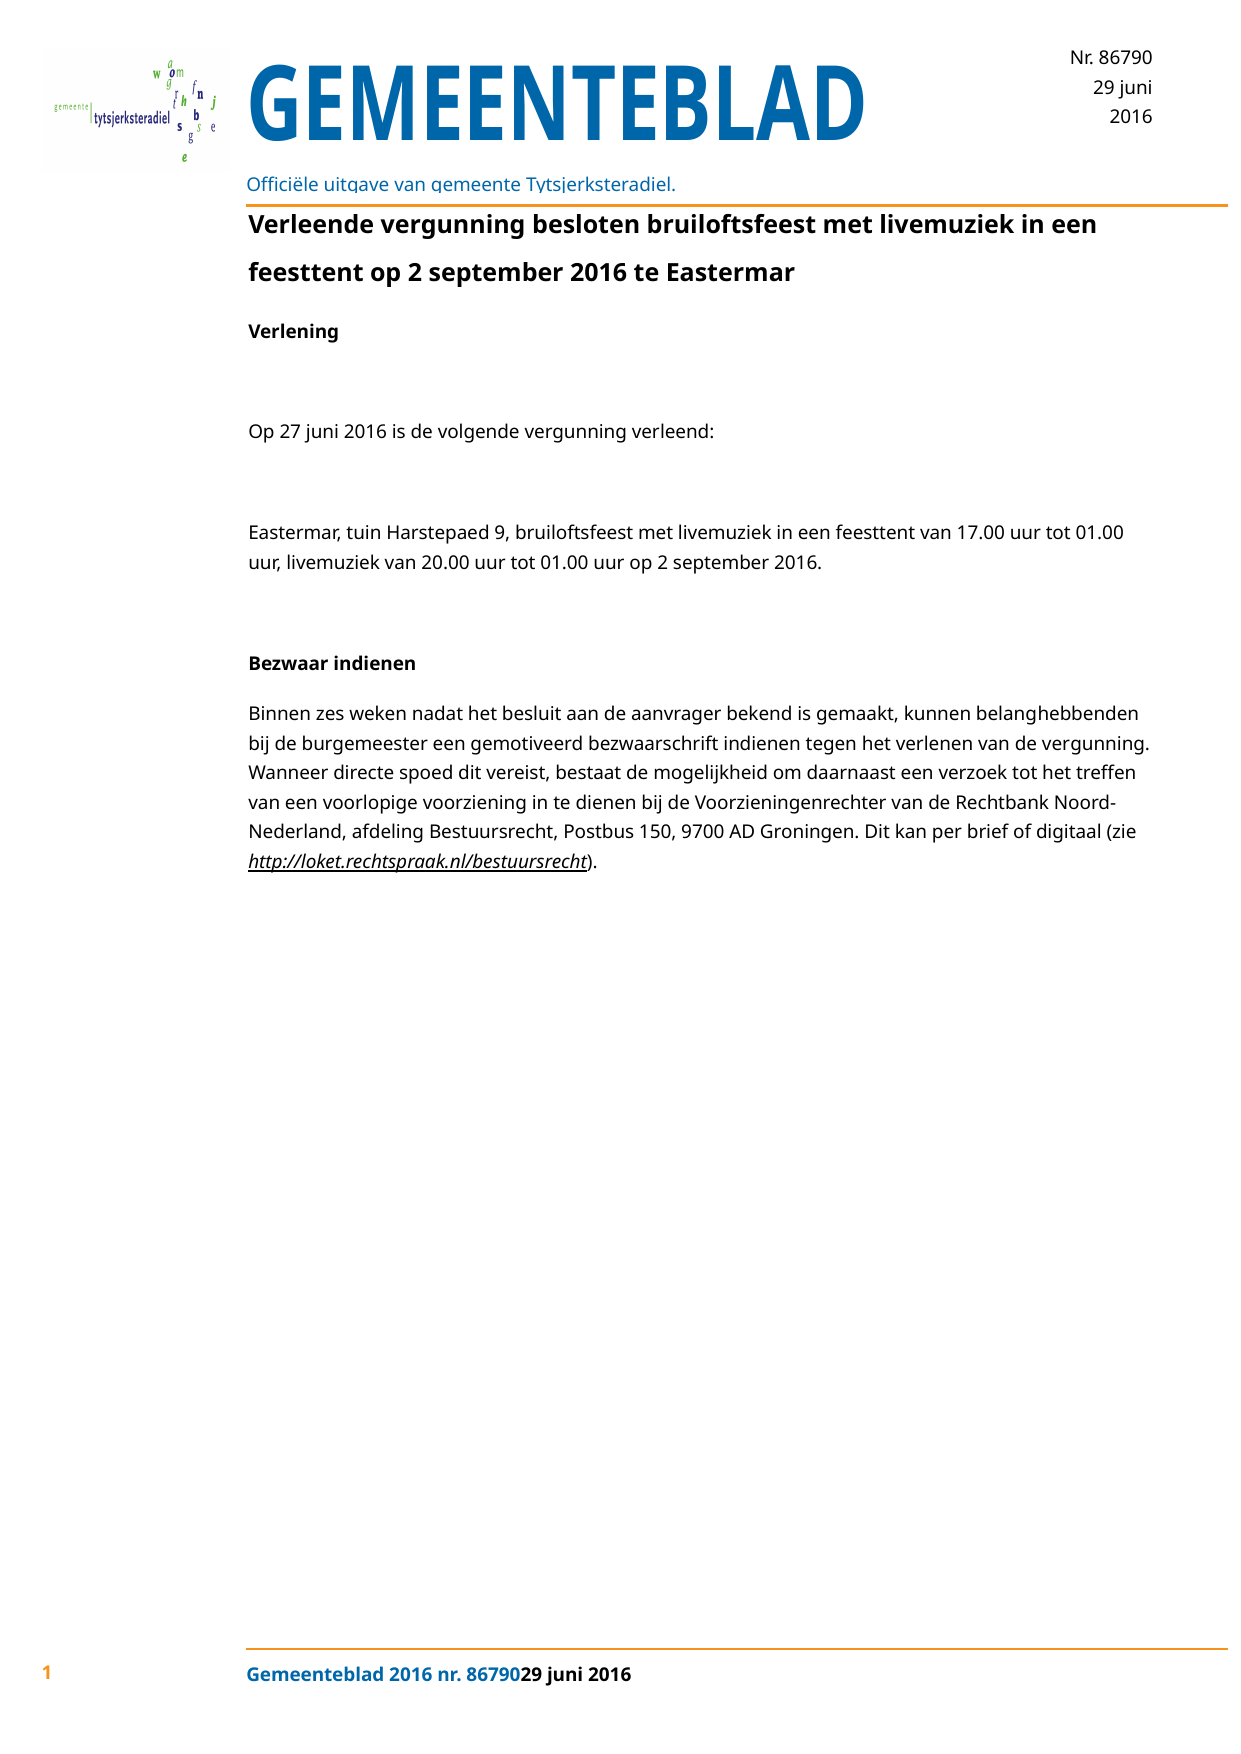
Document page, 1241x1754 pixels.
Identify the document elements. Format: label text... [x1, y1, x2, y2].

text Binnen zes weken nadat het besluit aan de aanvrager bekend is gemaakt, kunnen belang­hebbenden bij de burgemeester een gemotiveerd bezwaarschrift indienen tegen het verlenen van de ver­gunning. Wanneer directe spoed dit vereist, bestaat de mogelijkheid om daarnaast een verzoek tot het treffen van een voorlopige voorziening in te dienen bij de Voorzieningenrechter van de Rechtbank Noord-Nederland, afdeling Bestuursrecht, Postbus 150, 9700 AD Groningen. Dit kan per brief of digitaal (zie http://loket.rechtspraak.nl/bestuursrecht). [248, 700, 1152, 874]
text Op 27 juni 2016 is de volgende vergunning ver­leend: [248, 419, 1152, 444]
picture [41, 47, 231, 172]
text Eastermar, tuin Harstepaed 9, bruiloftsfeest met livemuziek in een feesttent van 17.00 uur tot 01.00 uur, livemuziek van 20.00 uur tot 01.00 uur op 2 september 2016. [248, 519, 1152, 575]
text Verlening [248, 318, 1152, 344]
text Verleende vergunning besloten bruiloftsfeest met livemuziek in een feesttent op 2 september 2016 te Eastermar [248, 207, 1152, 288]
text Bezwaar indienen [248, 650, 1152, 676]
